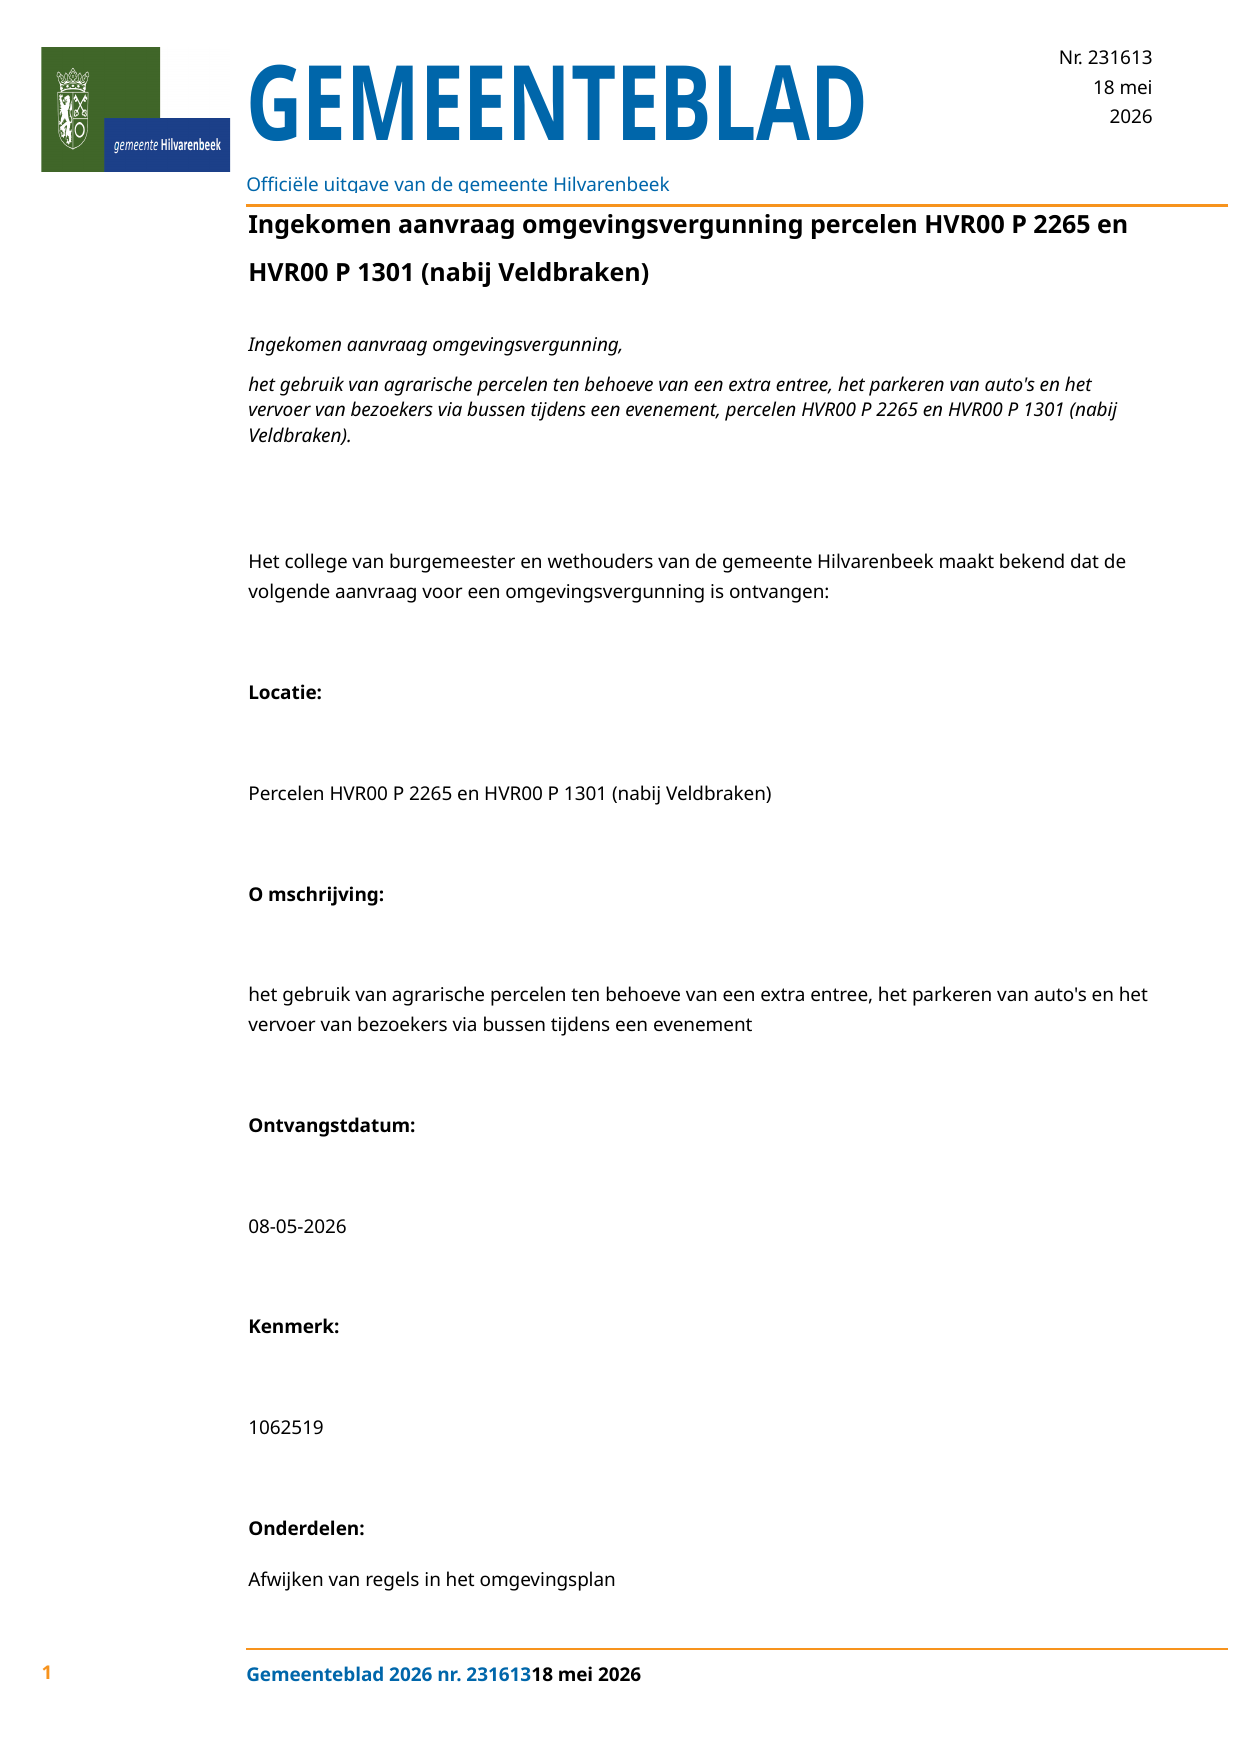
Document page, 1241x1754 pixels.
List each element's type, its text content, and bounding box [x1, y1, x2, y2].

text Het college van burgemeester en wethouders van de gemeente Hilvarenbeek maakt bekend dat de volgende aanvraag voor een omgevingsvergunning is ontvangen: [248, 549, 1152, 604]
text Kenmerk: [248, 1314, 1152, 1339]
text 08-05-2026 [248, 1213, 1152, 1239]
text Percelen HVR00 P 2265 en HVR00 P 1301 (nabij Veldbraken) [248, 780, 1152, 806]
text 1062519 [248, 1414, 1152, 1440]
text Afwijken van regels in het omgevingsplan [248, 1566, 1152, 1592]
text Ontvangstdatum: [248, 1112, 1152, 1138]
text Locatie: [248, 679, 1152, 705]
text Onderdelen: [248, 1515, 1152, 1541]
text O mschrijving: [248, 881, 1152, 907]
picture [41, 47, 231, 172]
text Ingekomen aanvraag omgevingsvergunning, [248, 331, 1152, 357]
text het gebruik van agrarische percelen ten behoeve van een extra entree, het parkeren van auto's en het vervoer van bezoekers via bussen tijdens een evenement [248, 982, 1152, 1037]
text het gebruik van agrarische percelen ten behoeve van een extra entree, het parkeren van auto's en het vervoer van bezoekers via bussen tijdens een evenement, percelen HVR00 P 2265 en HVR00 P 1301 (nabij Veldbraken). [248, 371, 1152, 448]
text Ingekomen aanvraag omgevingsvergunning percelen HVR00 P 2265 en HVR00 P 1301 (nabij Veldbraken) [248, 207, 1152, 288]
